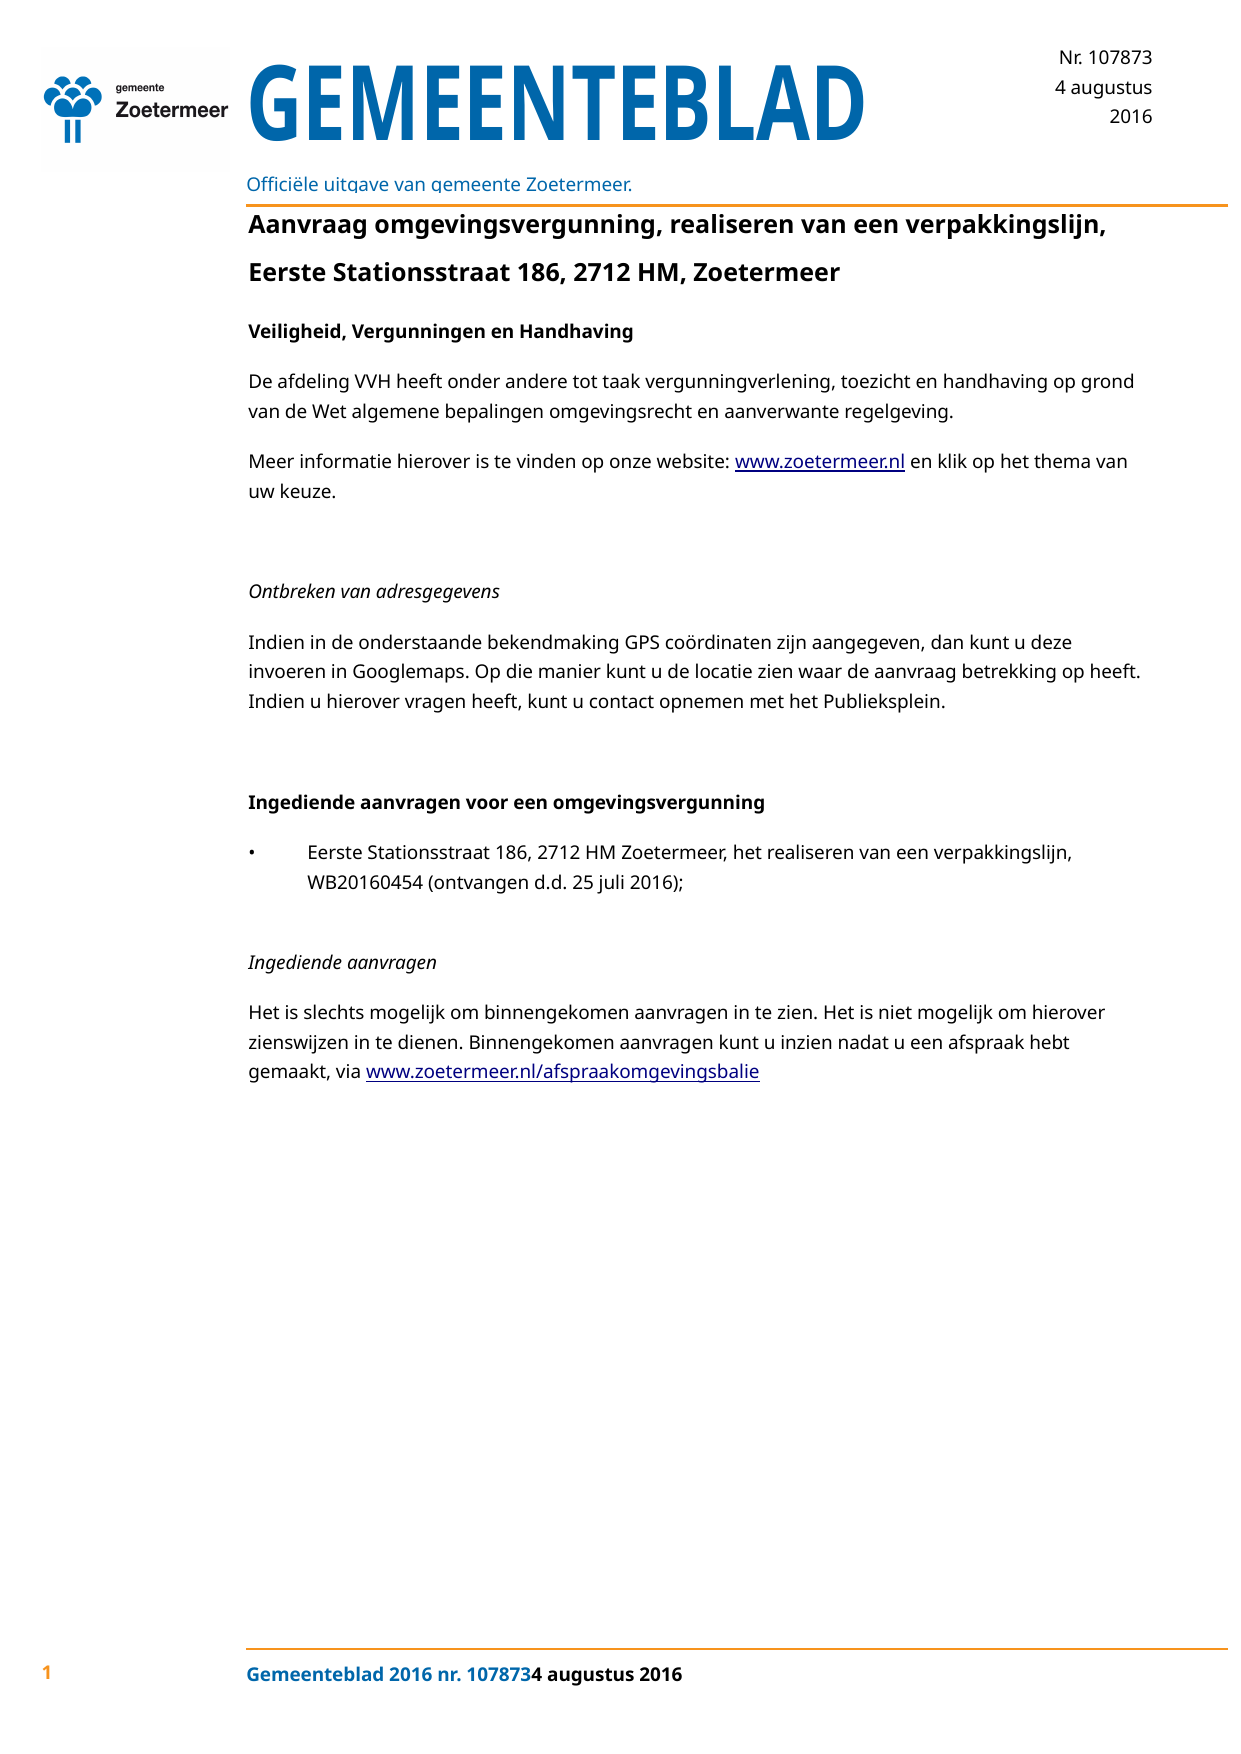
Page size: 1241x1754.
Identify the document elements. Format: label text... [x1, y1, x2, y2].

text Meer informatie hierover is te vinden op onze website: www.zoetermeer.nl en klik op het thema van uw keuze. [248, 448, 1152, 504]
text Aanvraag omgevingsvergunning, realiseren van een verpakkingslijn, Eerste Stationsstraat 186, 2712 HM, Zoetermeer [248, 207, 1152, 288]
picture [41, 47, 231, 172]
text Ingediende aanvragen [248, 949, 1152, 975]
text De afdeling VVH heeft onder andere tot taak vergunningverlening, toezicht en handhaving op grond van de Wet algemene bepalingen omgevingsrecht en aanverwante regelgeving. [248, 368, 1152, 424]
text Ontbreken van adresgegevens [248, 579, 1152, 604]
text Indien in de onderstaande bekendmaking GPS coördinaten zijn aangegeven, dan kunt u deze invoeren in Googlemaps. Op die manier kunt u de locatie zien waar de aanvraag betrekking op heeft. Indien u hierover vragen heeft, kunt u contact opnemen met het Publieksplein. [248, 629, 1152, 714]
list Eerste Stationsstraat 186, 2712 HM Zoetermeer, het realiseren van een verpakkingslijn, WB20160454 (ontvangen d.d. 25 juli 2016); [248, 839, 1152, 895]
text Ingediende aanvragen voor een omgevingsvergunning [248, 789, 1152, 815]
text Veiligheid, Vergunningen en Handhaving [248, 318, 1152, 344]
text Het is slechts mogelijk om binnengekomen aanvragen in te zien. Het is niet mogelijk om hierover zienswijzen in te dienen. Binnengekomen aanvragen kunt u inzien nadat u een afspraak hebt gemaakt, via www.zoetermeer.nl/afspraakomgevingsbalie [248, 999, 1152, 1084]
